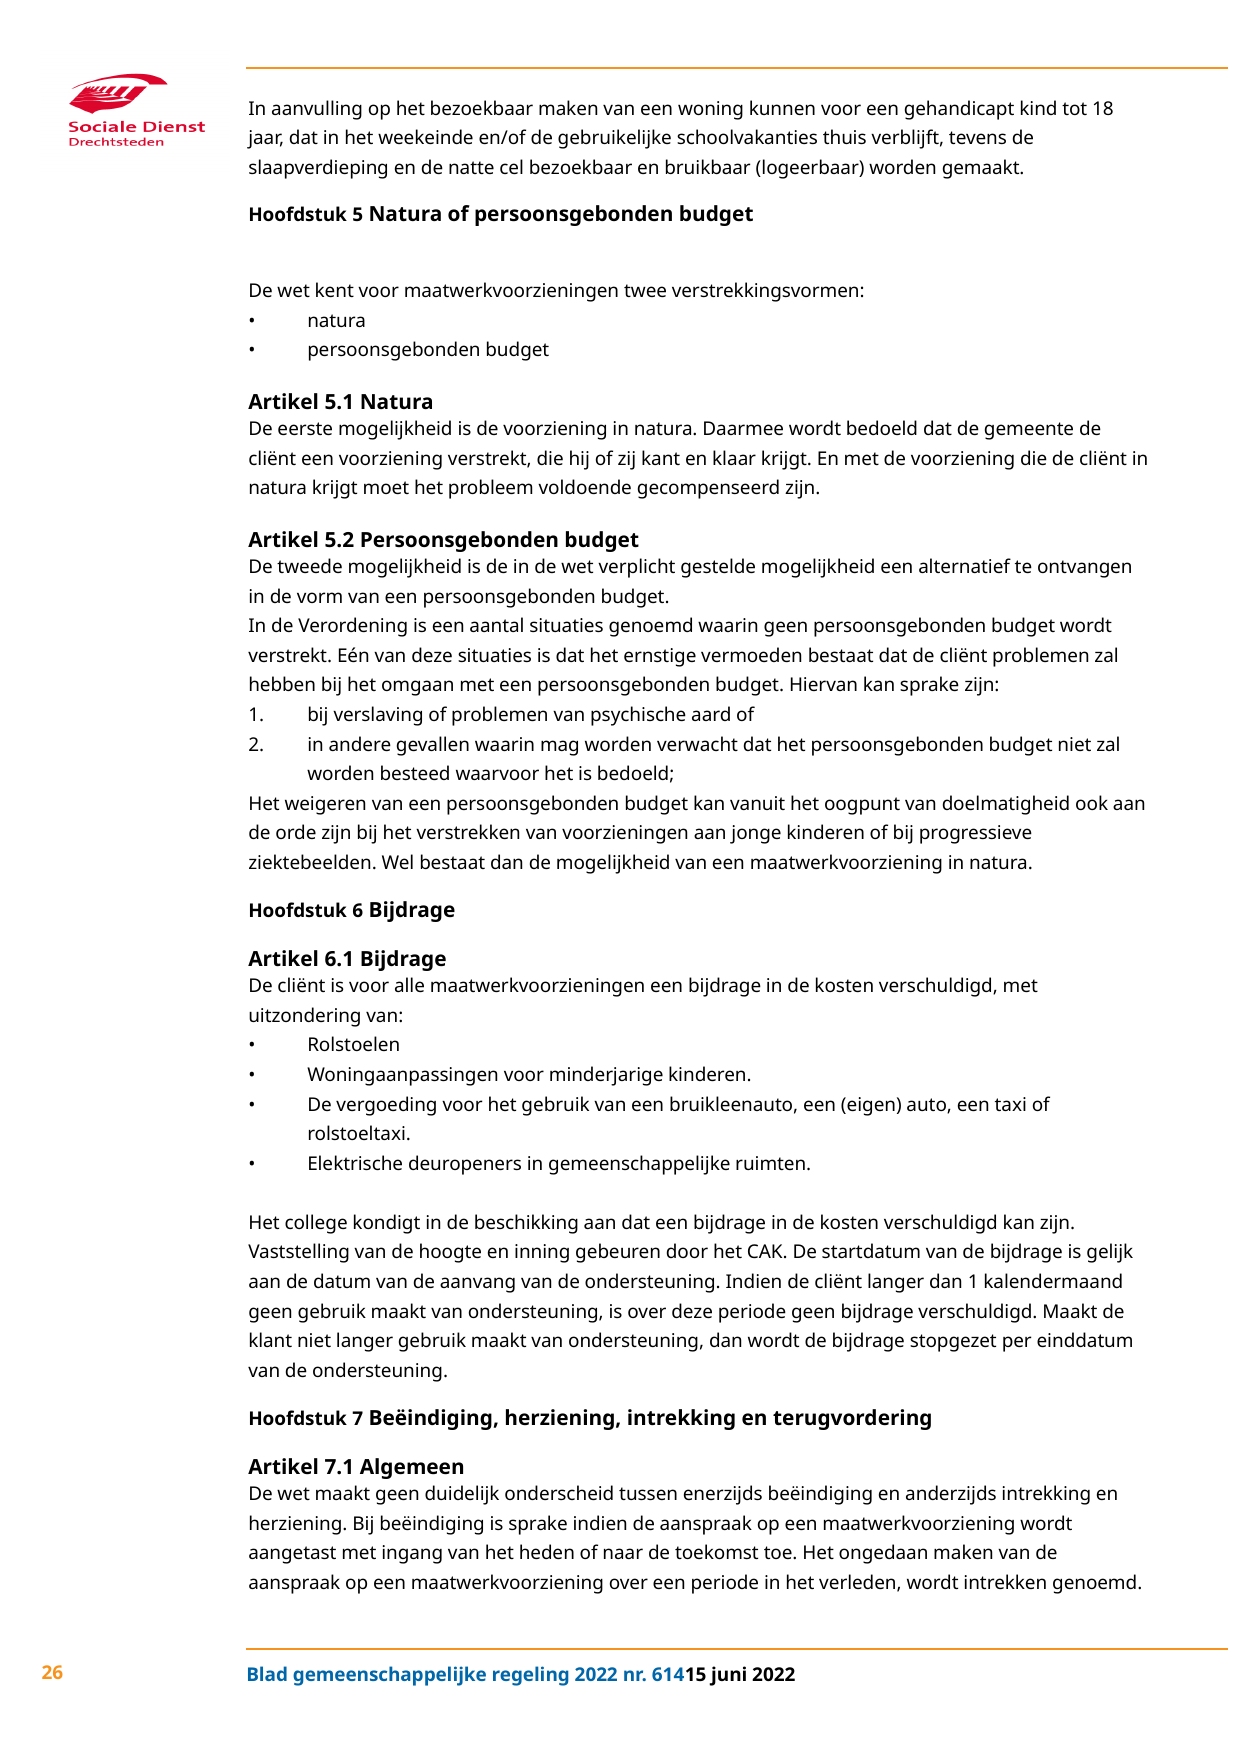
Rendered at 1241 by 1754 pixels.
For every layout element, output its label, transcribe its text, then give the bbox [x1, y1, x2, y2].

list Elektrische deuropeners in gemeenschappelijke ruimten. [248, 1150, 1152, 1176]
text Artikel 7.1 Algemeen [248, 1452, 1152, 1480]
text Het weigeren van een persoonsgebonden budget kan vanuit het oogpunt van doelmatigheid ook aan de orde zijn bij het verstrekken van voorzieningen aan jonge kinderen of bij progressieve ziektebeelden. Wel bestaat dan de mogelijkheid van een maatwerkvoorziening in natura. [248, 790, 1152, 875]
picture [41, 47, 231, 172]
text Hoofdstuk 5 Natura of persoonsgebonden budget [248, 199, 1152, 228]
list in andere gevallen waarin mag worden verwacht dat het persoonsgebonden budget niet zal worden besteed waarvoor het is bedoeld; [248, 731, 1152, 786]
text Het college kondigt in de beschikking aan dat een bijdrage in de kosten verschuldigd kan zijn. Vaststelling van de hoogte en inning gebeuren door het CAK. De startdatum van de bijdrage is gelijk aan de datum van de aanvang van de ondersteuning. Indien de cliënt langer dan 1 kalendermaand geen gebruik maakt van ondersteuning, is over deze periode geen bijdrage verschuldigd. Maakt de klant niet langer gebruik maakt van ondersteuning, dan wordt de bijdrage stopgezet per einddatum van de ondersteuning. [248, 1209, 1152, 1383]
list natura [248, 307, 1152, 333]
list persoonsgebonden budget [248, 336, 1152, 362]
list Rolstoelen [248, 1032, 1152, 1057]
text Artikel 5.1 Natura [248, 387, 1152, 415]
text Hoofdstuk 6 Bijdrage [248, 895, 1152, 923]
text Artikel 6.1 Bijdrage [248, 944, 1152, 972]
text Artikel 5.2 Persoonsgebonden budget [248, 525, 1152, 553]
text De wet kent voor maatwerkvoorzieningen twee verstrekkingsvormen: [248, 277, 1152, 303]
text In aanvulling op het bezoekbaar maken van een woning kunnen voor een gehandicapt kind tot 18 jaar, dat in het weekeinde en/of de gebruikelijke schoolvakanties thuis verblijft, tevens de slaapverdieping en de natte cel bezoekbaar en bruikbaar (logeerbaar) worden gemaakt. [248, 95, 1152, 180]
text De wet maakt geen duidelijk onderscheid tussen enerzijds beëindiging en anderzijds intrekking en herziening. Bij beëindiging is sprake indien de aanspraak op een maatwerkvoorziening wordt aangetast met ingang van het heden of naar de toekomst toe. Het ongedaan maken van de aanspraak op een maatwerkvoorziening over een periode in het verleden, wordt intrekken genoemd. [248, 1480, 1152, 1595]
text In de Verordening is een aantal situaties genoemd waarin geen persoonsgebonden budget wordt verstrekt. Eén van deze situaties is dat het ernstige vermoeden bestaat dat de cliënt problemen zal hebben bij het omgaan met een persoonsgebonden budget. Hiervan kan sprake zijn: [248, 612, 1152, 697]
list Woningaanpassingen voor minderjarige kinderen. [248, 1061, 1152, 1087]
text De eerste mogelijkheid is de voorziening in natura. Daarmee wordt bedoeld dat de gemeente de cliënt een voorziening verstrekt, die hij of zij kant en klaar krijgt. En met de voorziening die de cliënt in natura krijgt moet het probleem voldoende gecompenseerd zijn. [248, 415, 1152, 500]
list bij verslaving of problemen van psychische aard of [248, 701, 1152, 727]
list De vergoeding voor het gebruik van een bruikleenauto, een (eigen) auto, een taxi of rolstoeltaxi. [248, 1091, 1152, 1146]
text De tweede mogelijkheid is de in de wet verplicht gestelde mogelijkheid een alternatief te ontvangen in de vorm van een persoonsgebonden budget. [248, 553, 1152, 609]
text De cliënt is voor alle maatwerkvoorzieningen een bijdrage in de kosten verschuldigd, met uitzondering van: [248, 972, 1152, 1028]
text Hoofdstuk 7 Beëindiging, herziening, intrekking en terugvordering [248, 1403, 1152, 1431]
